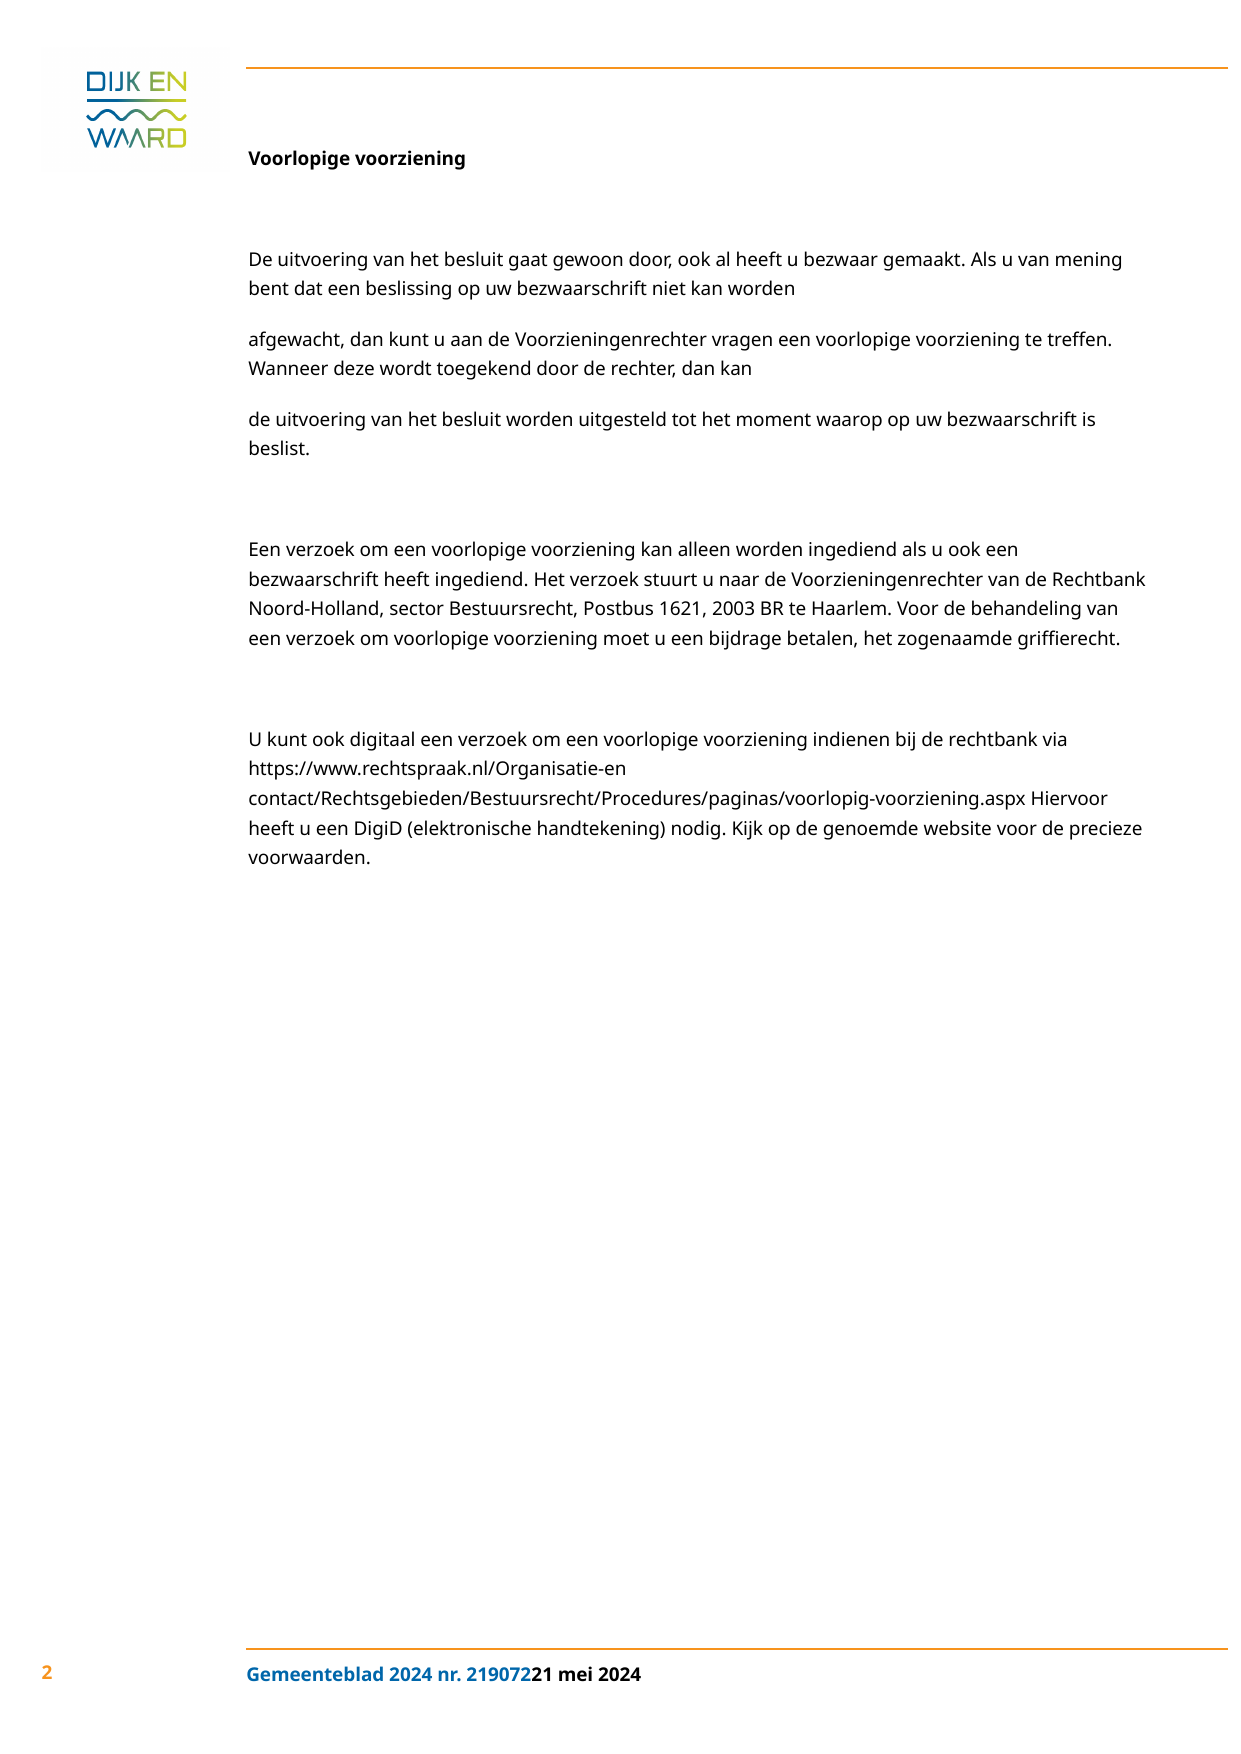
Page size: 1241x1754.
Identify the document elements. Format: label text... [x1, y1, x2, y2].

text de uitvoering van het besluit worden uitgesteld tot het moment waarop op uw bezwaarschrift is beslist. [248, 406, 1152, 461]
text De uitvoering van het besluit gaat gewoon door, ook al heeft u bezwaar gemaakt. Als u van mening bent dat een beslissing op uw bezwaarschrift niet kan worden [248, 246, 1152, 301]
text afgewacht, dan kunt u aan de Voorzieningenrechter vragen een voorlopige voorziening te treffen. Wanneer deze wordt toegekend door de rechter, dan kan [248, 326, 1152, 381]
text Voorlopige voorziening [248, 145, 1152, 171]
text Een verzoek om een voorlopige voorziening kan alleen worden ingediend als u ook een bezwaarschrift heeft ingediend. Het verzoek stuurt u naar de Voorzieningenrechter van de Rechtbank Noord-Holland, sector Bestuursrecht, Postbus 1621, 2003 BR te Haarlem. Voor de behandeling van een verzoek om voorlopige voorziening moet u een bijdrage betalen, het zogenaamde griffierecht. [248, 536, 1152, 651]
text U kunt ook digitaal een verzoek om een voorlopige voorziening indienen bij de rechtbank via https://www.rechtspraak.nl/Organisatie-en contact/Rechtsgebieden/Bestuursrecht/Procedures/paginas/voorlopig-voorziening.aspx Hiervoor heeft u een DigiD (elektronische handtekening) nodig. Kijk op de genoemde website voor de precieze voorwaarden. [248, 726, 1152, 870]
picture [41, 47, 231, 172]
